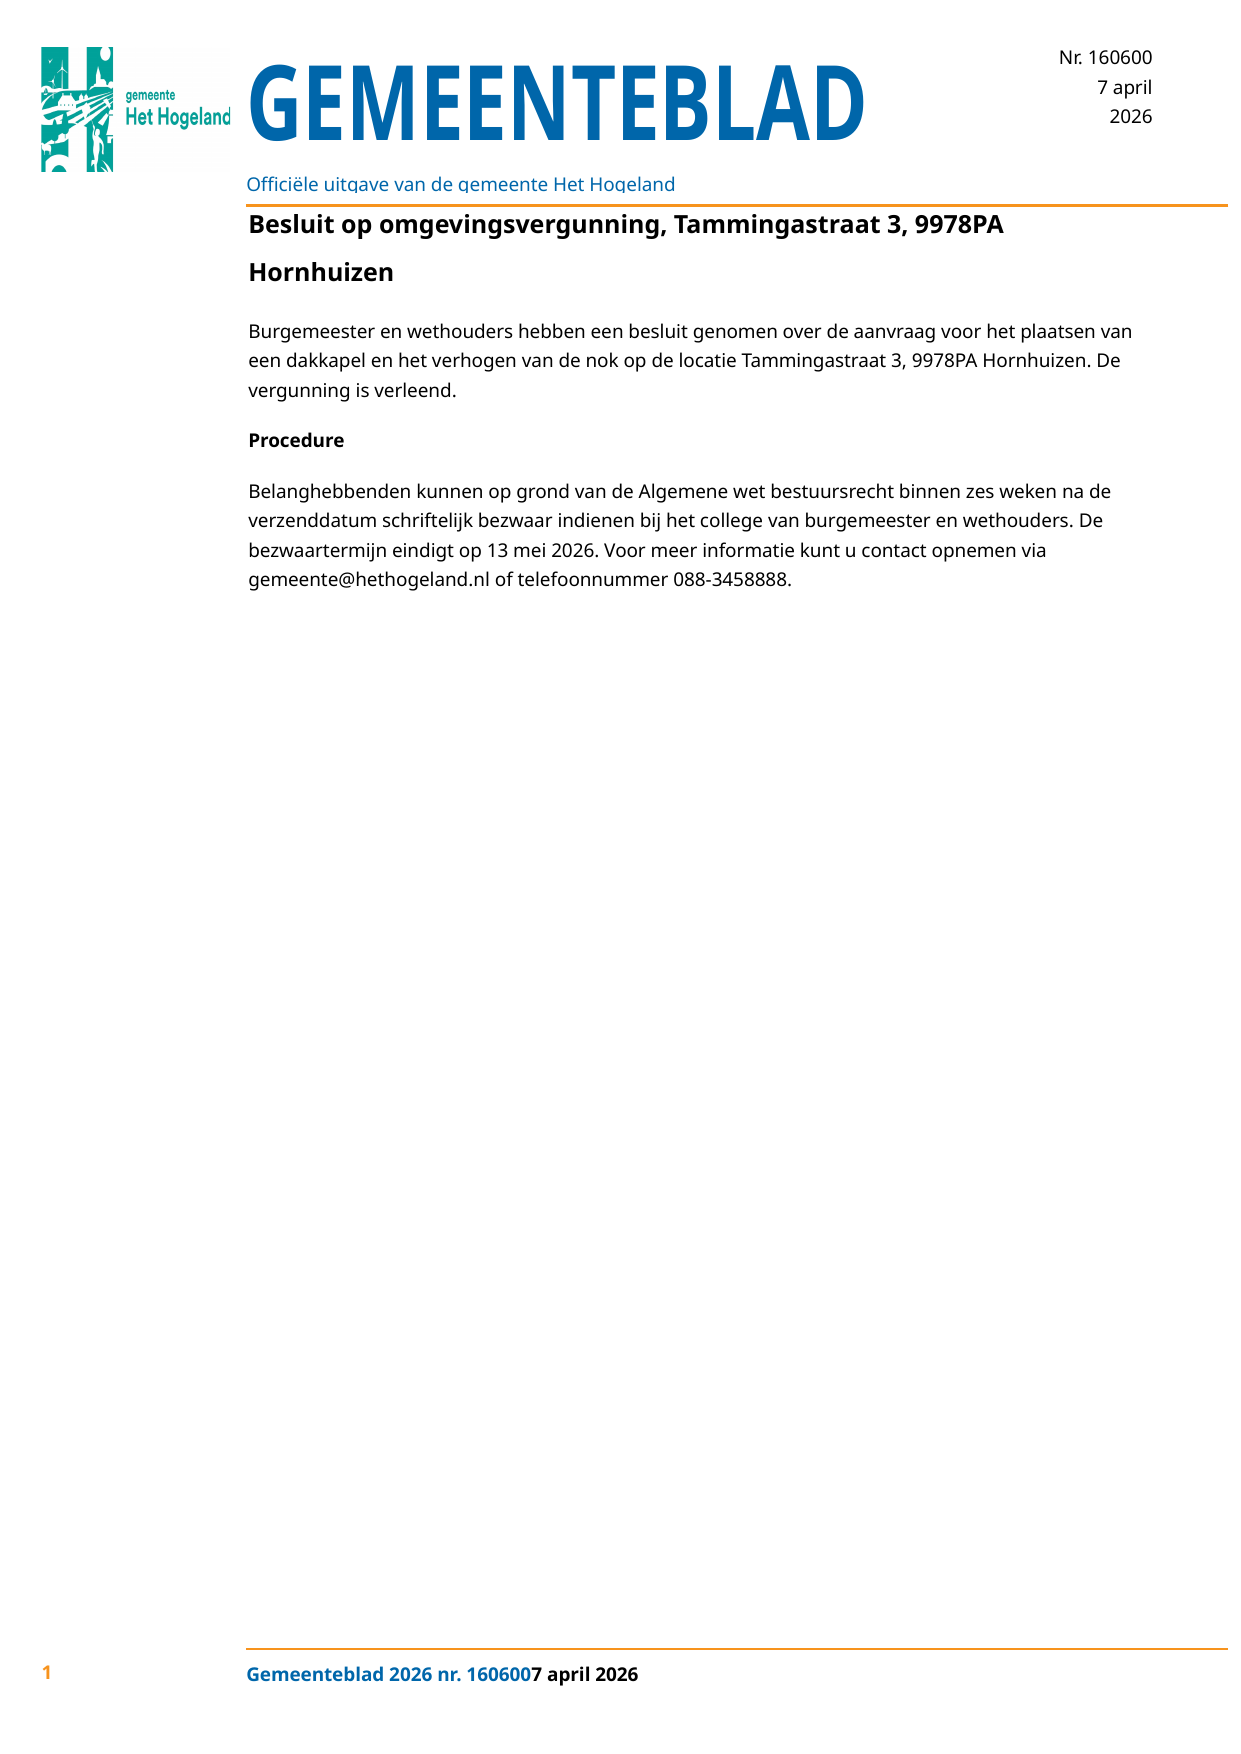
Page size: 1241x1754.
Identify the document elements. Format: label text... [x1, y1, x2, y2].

text Procedure [248, 427, 1152, 453]
text Burgemeester en wethouders hebben een besluit genomen over de aanvraag voor het plaatsen van een dakkapel en het verhogen van de nok op de locatie Tammingastraat 3, 9978PA Hornhuizen. De vergunning is verleend. [248, 318, 1152, 403]
text Belanghebbenden kunnen op grond van de Algemene wet bestuursrecht binnen zes weken na de verzenddatum schriftelijk bezwaar indienen bij het college van burgemeester en wethouders. De bezwaartermijn eindigt op 13 mei 2026. Voor meer informatie kunt u contact opnemen via gemeente@hethogeland.nl of telefoonnummer 088-3458888. [248, 478, 1152, 592]
picture [41, 47, 231, 172]
text Besluit op omgevingsvergunning, Tammingastraat 3, 9978PA Hornhuizen [248, 207, 1152, 288]
